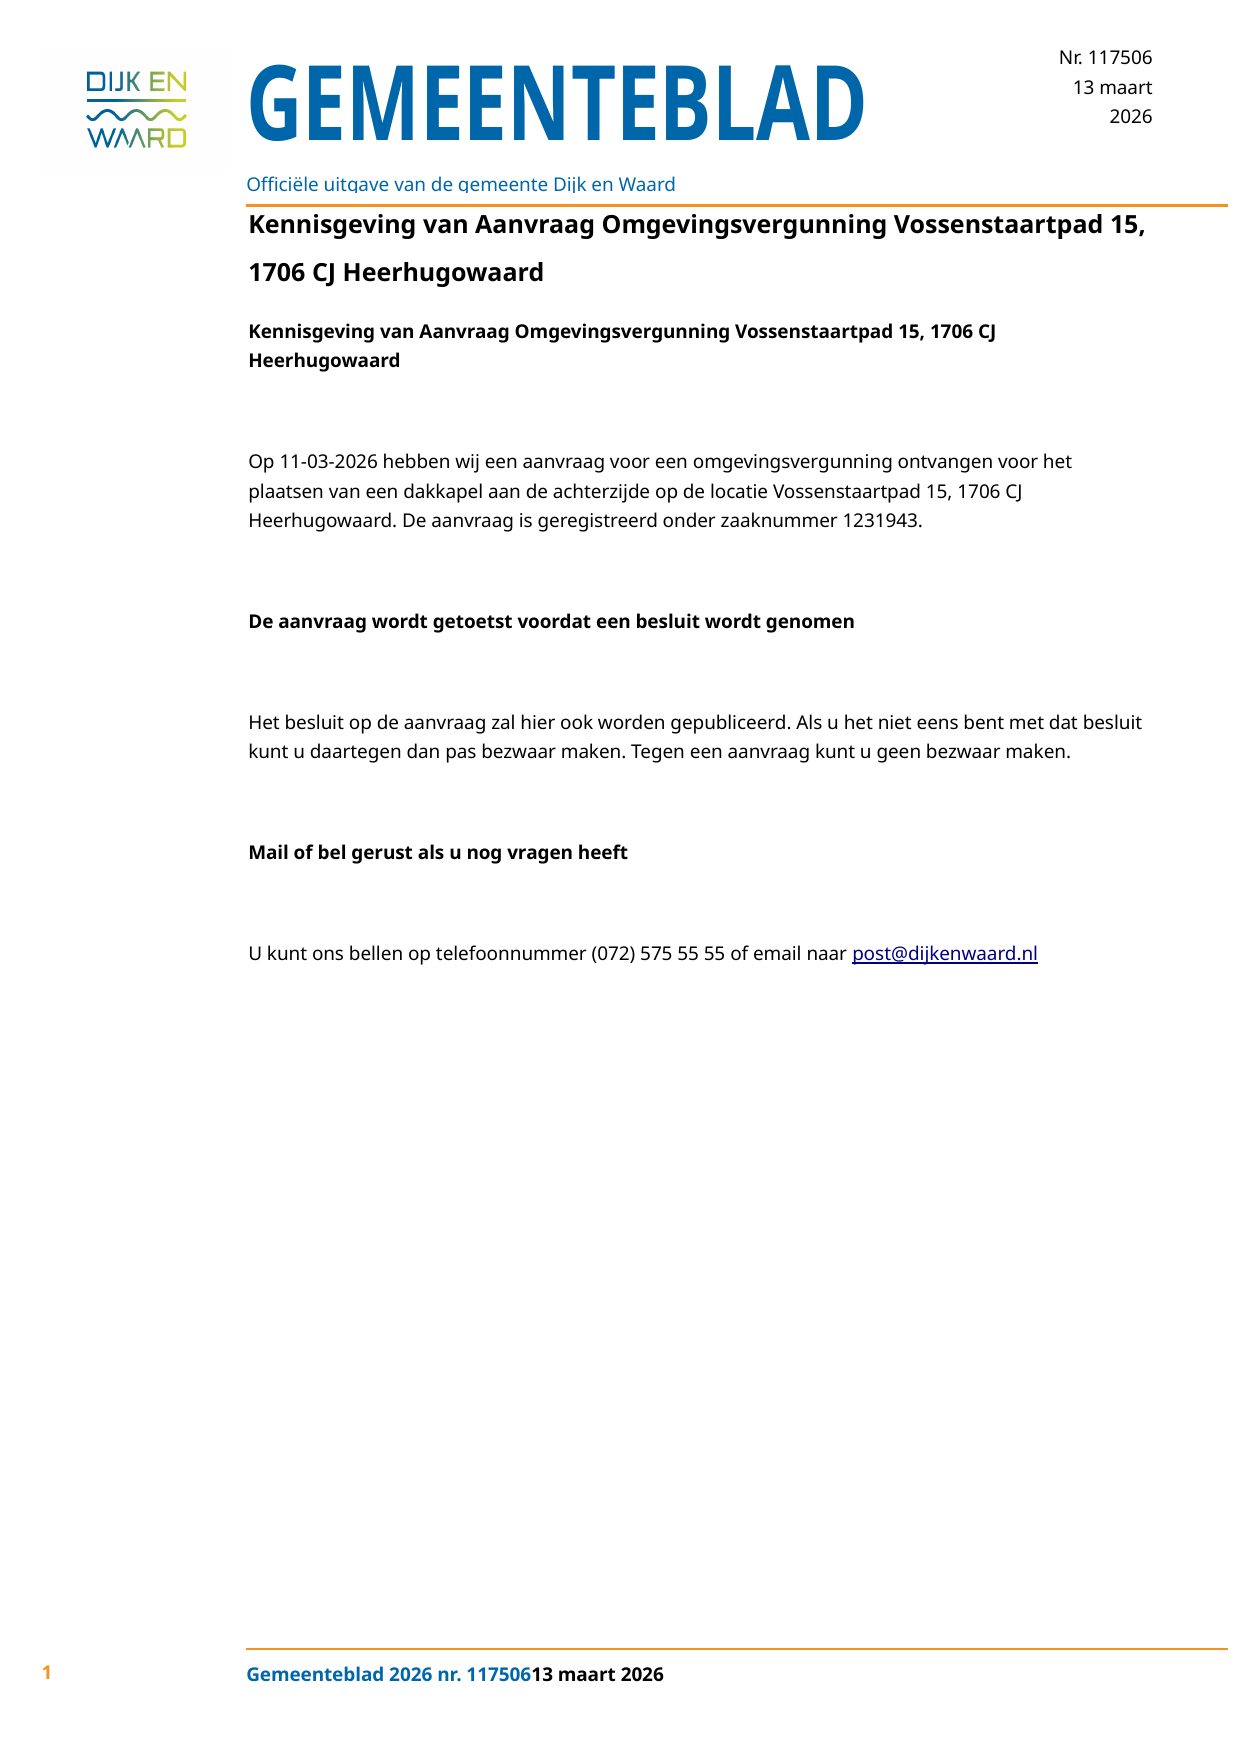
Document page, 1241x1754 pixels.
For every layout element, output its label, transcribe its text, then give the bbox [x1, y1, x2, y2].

text De aanvraag wordt getoetst voordat een besluit wordt genomen [248, 608, 1152, 634]
picture [41, 47, 231, 172]
text Op 11-03-2026 hebben wij een aanvraag voor een omgevingsvergunning ontvangen voor het plaatsen van een dakkapel aan de achterzijde op de locatie Vossenstaartpad 15, 1706 CJ Heerhugowaard. De aanvraag is geregistreerd onder zaaknummer 1231943. [248, 448, 1152, 533]
text Mail of bel gerust als u nog vragen heeft [248, 839, 1152, 865]
text Het besluit op de aanvraag zal hier ook worden gepubliceerd. Als u het niet eens bent met dat besluit kunt u daartegen dan pas bezwaar maken. Tegen een aanvraag kunt u geen bezwaar maken. [248, 709, 1152, 764]
text U kunt ons bellen op telefoonnummer (072) 575 55 55 of email naar post@dijkenwaard.nl [248, 940, 1152, 966]
text Kennisgeving van Aanvraag Omgevingsvergunning Vossenstaartpad 15, 1706 CJ Heerhugowaard [248, 318, 1152, 373]
text Kennisgeving van Aanvraag Omgevingsvergunning Vossenstaartpad 15, 1706 CJ Heerhugowaard [248, 207, 1152, 288]
